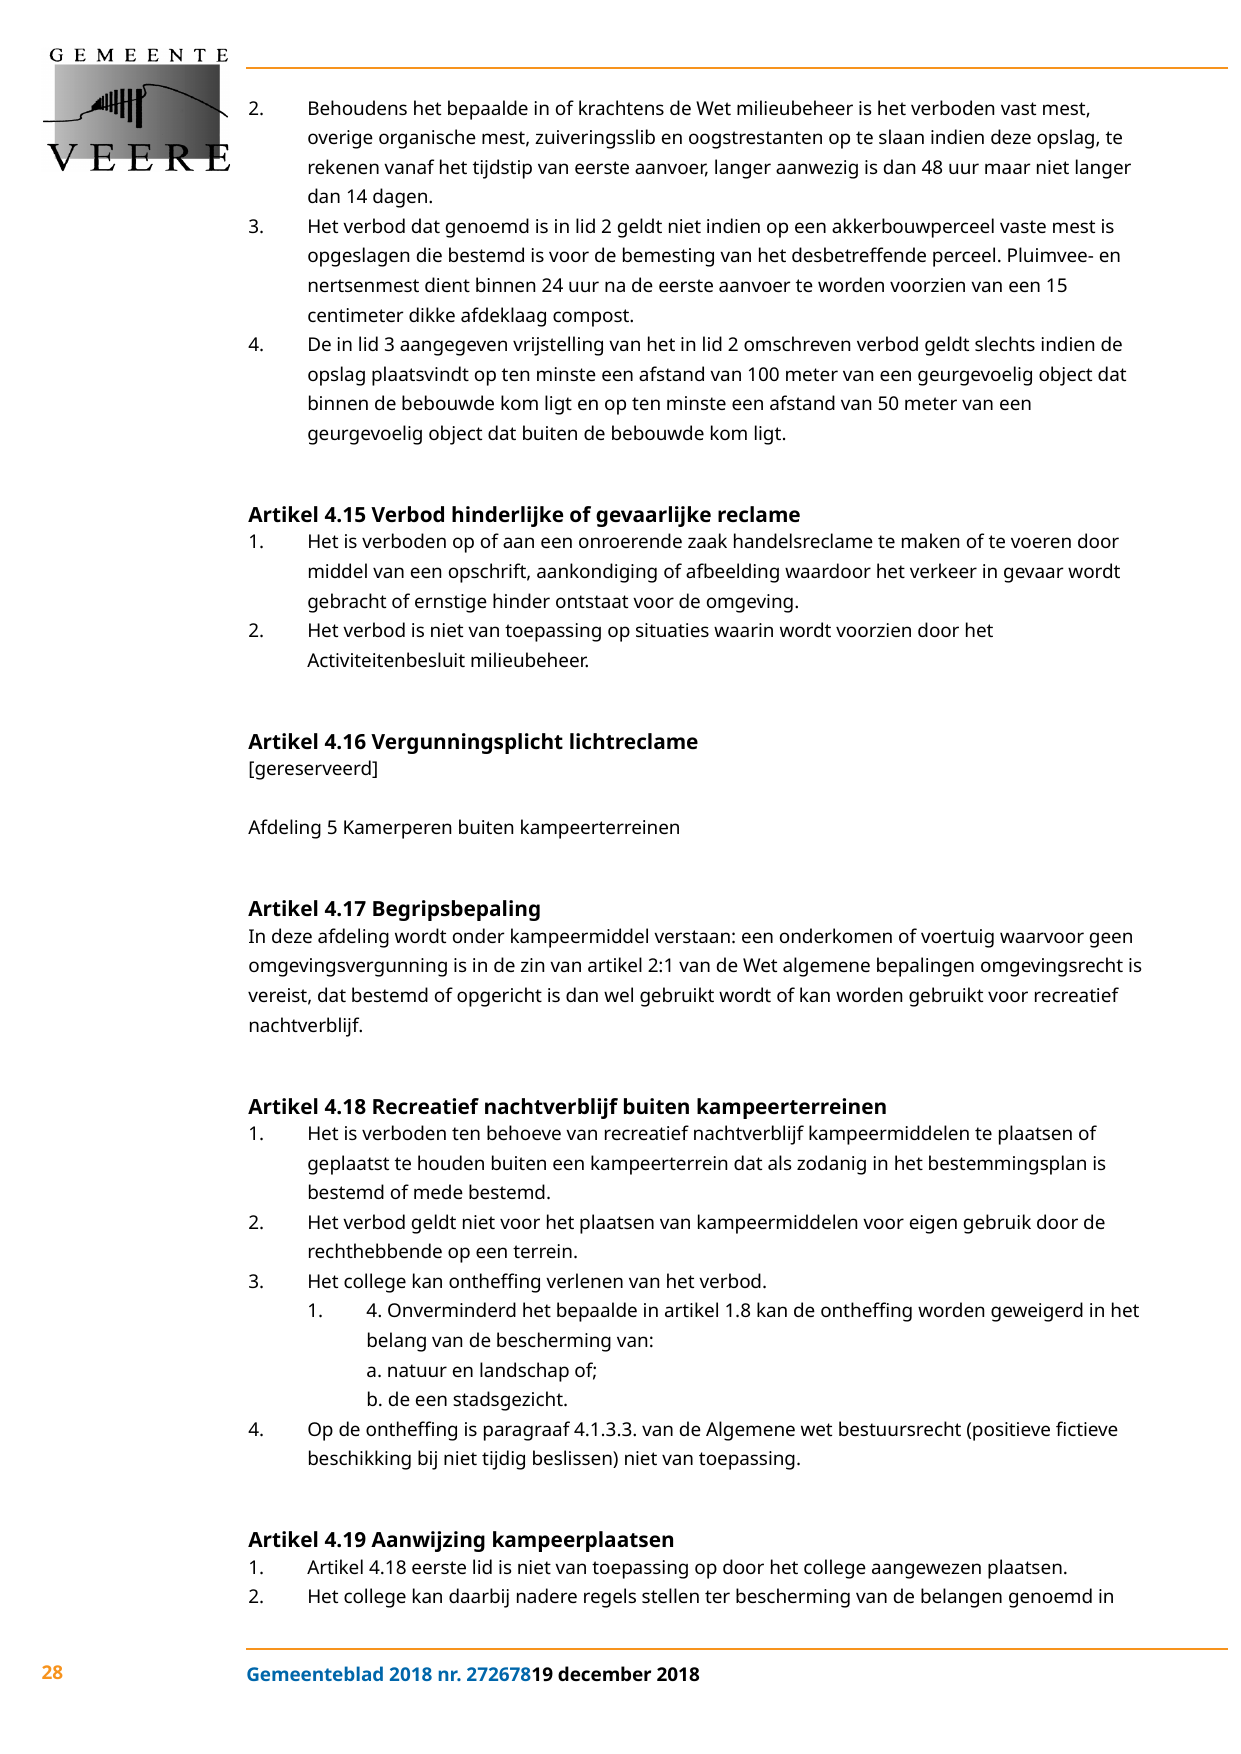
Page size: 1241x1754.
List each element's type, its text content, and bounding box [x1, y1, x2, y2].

text Artikel 4.18 Recreatief nachtverblijf buiten kampeerterreinen [248, 1092, 1152, 1120]
text Artikel 4.19 Aanwijzing kampeerplaatsen [248, 1526, 1152, 1554]
picture [41, 47, 231, 172]
text [gereserveerd] [248, 755, 1152, 781]
text Afdeling 5 Kamerperen buiten kampeerterreinen [248, 814, 1152, 840]
list Het is verboden op of aan een onroerende zaak handelsreclame te maken of te voeren door middel van een opschrift, aankondiging of afbeelding waardoor het verkeer in gevaar wordt gebracht of ernstige hinder ontstaat voor de omgeving. [248, 529, 1152, 613]
list Het verbod dat genoemd is in lid 2 geldt niet indien op een akkerbouwperceel vaste mest is opgeslagen die bestemd is voor de bemesting van het desbetreffende perceel. Pluimvee- en nertsenmest dient binnen 24 uur na de eerste aanvoer te worden voorzien van een 15 centimeter dikke afdeklaag compost. [248, 213, 1152, 328]
list Het verbod geldt niet voor het plaatsen van kampeermiddelen voor eigen gebruik door de rechthebbende op een terrein. [248, 1209, 1152, 1264]
text Artikel 4.16 Vergunningsplicht lichtreclame [248, 727, 1152, 755]
text Artikel 4.17 Begripsbepaling [248, 894, 1152, 923]
list 4. Onverminderd het bepaalde in artikel 1.8 kan de ontheffing worden geweigerd in het belang van de bescherming van: [307, 1298, 1152, 1353]
list Behoudens het bepaalde in of krachtens de Wet milieubeheer is het verboden vast mest, overige organische mest, zuiveringsslib en oogstrestanten op te slaan indien deze opslag, te rekenen vanaf het tijdstip van eerste aanvoer, langer aanwezig is dan 48 uur maar niet langer dan 14 dagen. [248, 95, 1152, 209]
list Het college kan ontheffing verlenen van het verbod. [248, 1268, 1152, 1294]
text In deze afdeling wordt onder kampeermiddel verstaan: een onderkomen of voertuig waarvoor geen omgevingsvergunning is in de zin van artikel 2:1 van de Wet algemene bepalingen omgevingsrecht is vereist, dat bestemd of opgericht is dan wel gebruikt wordt of kan worden gebruikt voor recreatief nachtverblijf. [248, 923, 1152, 1037]
text Artikel 4.15 Verbod hinderlijke of gevaarlijke reclame [248, 500, 1152, 529]
list Het college kan daarbij nadere regels stellen ter bescherming van de belangen genoemd in [248, 1584, 1152, 1609]
list b. de een stadsgezicht. [307, 1386, 1152, 1412]
list a. natuur en landschap of; [307, 1357, 1152, 1383]
list Artikel 4.18 eerste lid is niet van toepassing op door het college aangewezen plaatsen. [248, 1554, 1152, 1580]
list Het is verboden ten behoeve van recreatief nachtverblijf kampeermiddelen te plaatsen of geplaatst te houden buiten een kampeerterrein dat als zodanig in het bestemmingsplan is bestemd of mede bestemd. [248, 1120, 1152, 1205]
list De in lid 3 aangegeven vrijstelling van het in lid 2 omschreven verbod geldt slechts indien de opslag plaatsvindt op ten minste een afstand van 100 meter van een geurgevoelig object dat binnen de bebouwde kom ligt en op ten minste een afstand van 50 meter van een geurgevoelig object dat buiten de bebouwde kom ligt. [248, 331, 1152, 446]
list Op de ontheffing is paragraaf 4.1.3.3. van de Algemene wet bestuursrecht (positieve fictieve beschikking bij niet tijdig beslissen) niet van toepassing. [248, 1416, 1152, 1471]
list Het verbod is niet van toepassing op situaties waarin wordt voorzien door het Activiteitenbesluit milieubeheer. [248, 617, 1152, 673]
